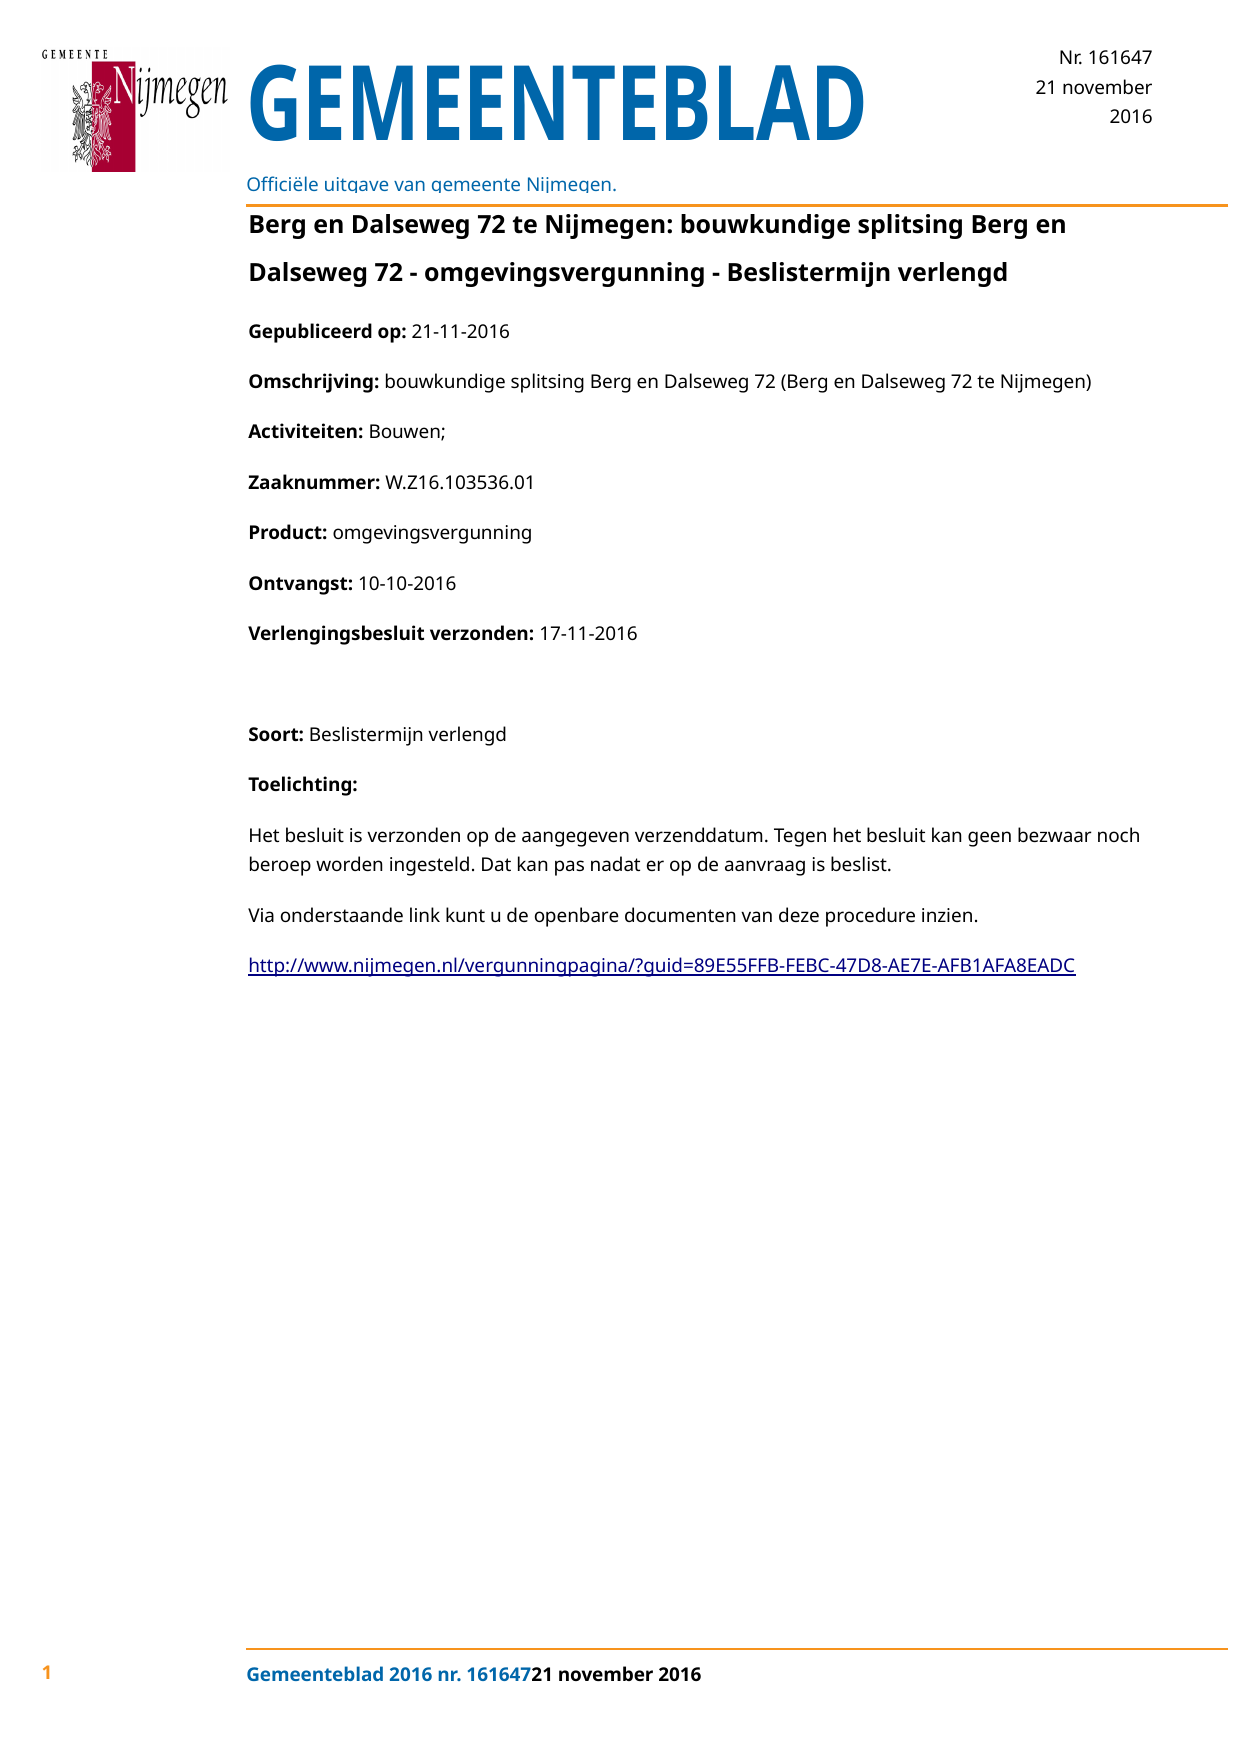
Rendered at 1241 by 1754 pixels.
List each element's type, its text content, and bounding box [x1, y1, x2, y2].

text Berg en Dalseweg 72 te Nijmegen: bouwkundige splitsing Berg en Dalseweg 72 - omgevingsvergunning - Beslistermijn verlengd [248, 207, 1152, 288]
text Het besluit is verzonden op de aangegeven verzenddatum. Tegen het besluit kan geen bezwaar noch beroep worden ingesteld. Dat kan pas nadat er op de aanvraag is beslist. [248, 822, 1152, 877]
text Verlengingsbesluit verzonden: 17-11-2016 [248, 620, 1152, 646]
text Gepubliceerd op: 21-11-2016 [248, 318, 1152, 344]
text Ontvangst: 10-10-2016 [248, 570, 1152, 596]
text Toelichting: [248, 772, 1152, 797]
text http://www.nijmegen.nl/vergunningpagina/?guid=89E55FFB-FEBC-47D8-AE7E-AFB1AFA8EADC [248, 952, 1152, 978]
text Product: omgevingsvergunning [248, 519, 1152, 545]
text Soort: Beslistermijn verlengd [248, 721, 1152, 747]
picture [41, 47, 231, 172]
text Omschrijving: bouwkundige splitsing Berg en Dalseweg 72 (Berg en Dalseweg 72 te Nijmegen) [248, 368, 1152, 394]
text Activiteiten: Bouwen; [248, 419, 1152, 444]
text Via onderstaande link kunt u de openbare documenten van deze procedure inzien. [248, 902, 1152, 928]
text Zaaknummer: W.Z16.103536.01 [248, 469, 1152, 495]
